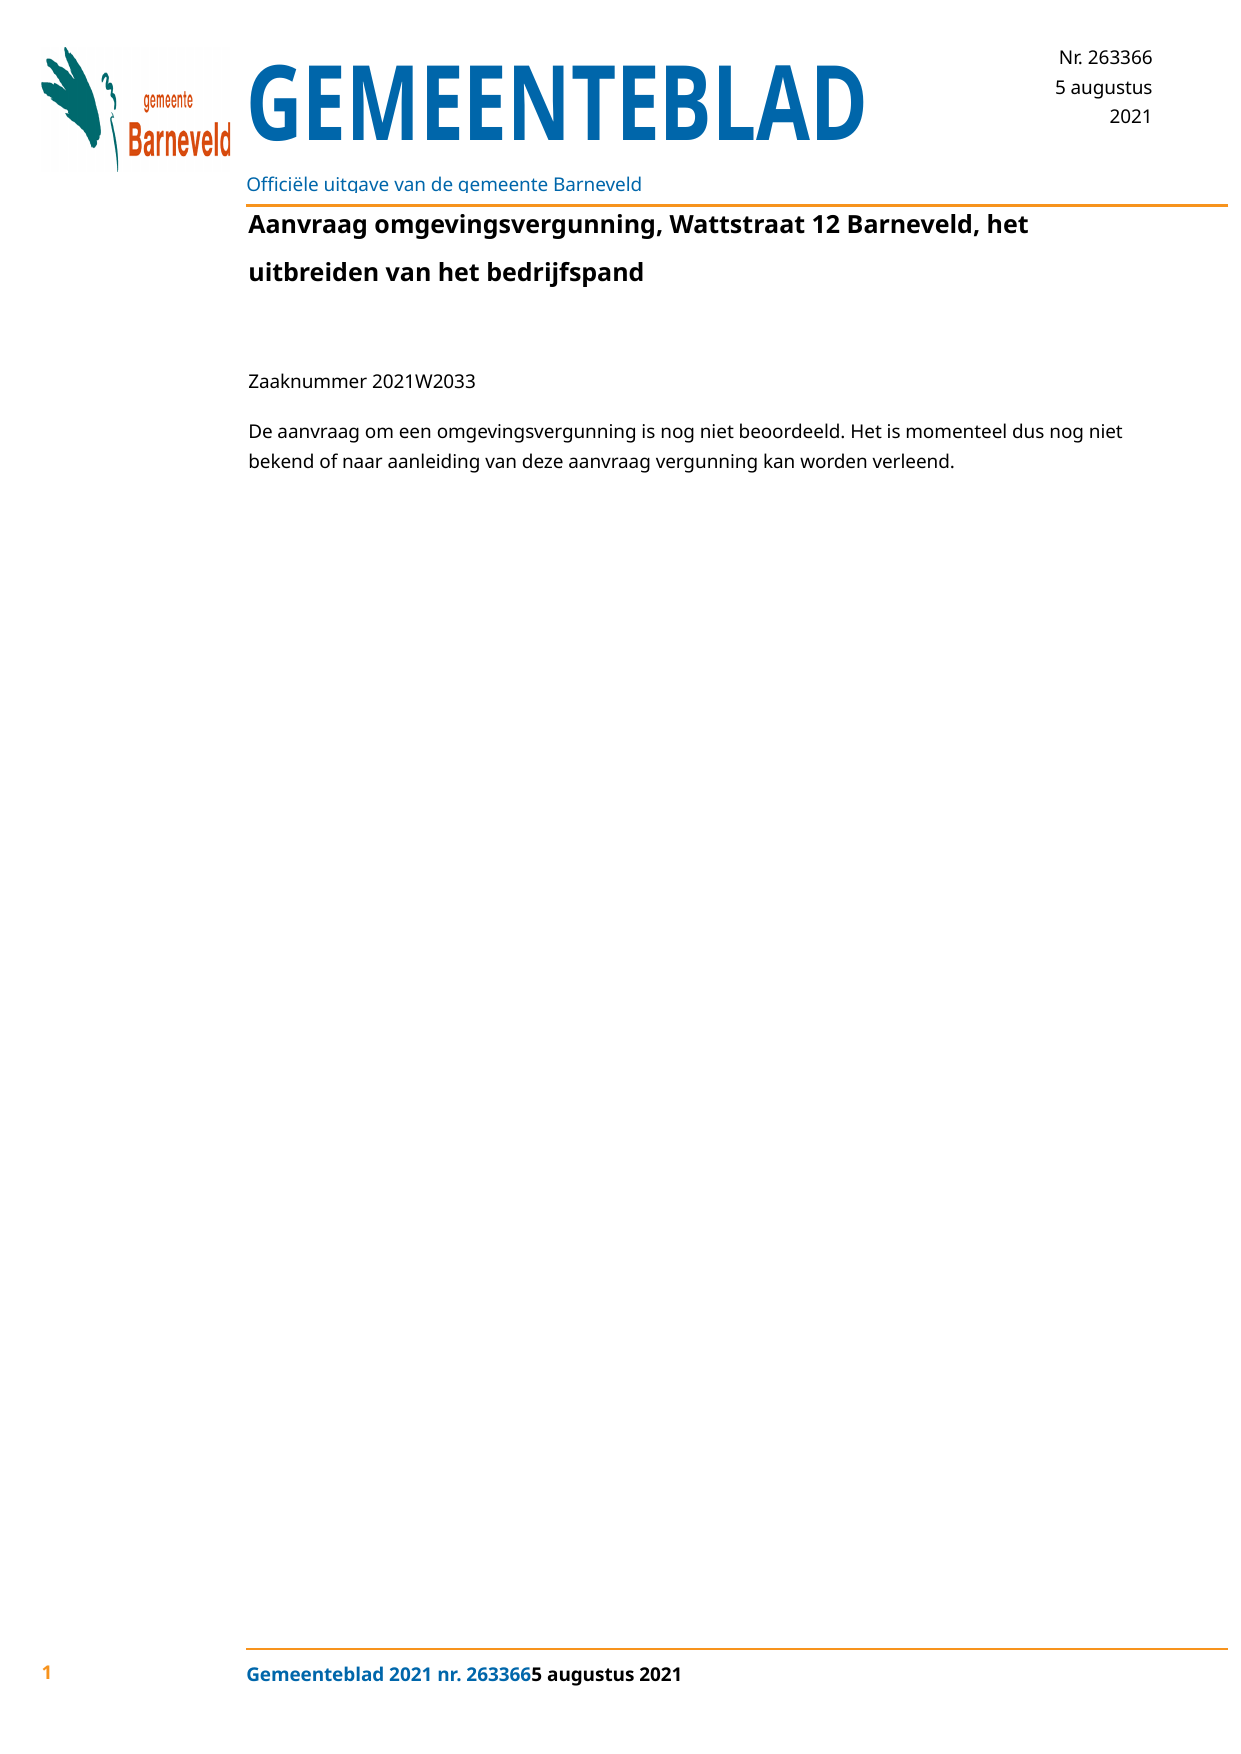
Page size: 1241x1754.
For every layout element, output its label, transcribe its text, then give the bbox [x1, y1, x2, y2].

picture [41, 47, 231, 172]
text Zaaknummer 2021W2033 [248, 368, 1152, 394]
text Aanvraag omgevingsvergunning, Wattstraat 12 Barneveld, het uitbreiden van het bedrijfspand [248, 207, 1152, 288]
text De aanvraag om een omgevingsvergunning is nog niet beoordeeld. Het is momenteel dus nog niet bekend of naar aanleiding van deze aanvraag vergunning kan worden verleend. [248, 419, 1152, 474]
